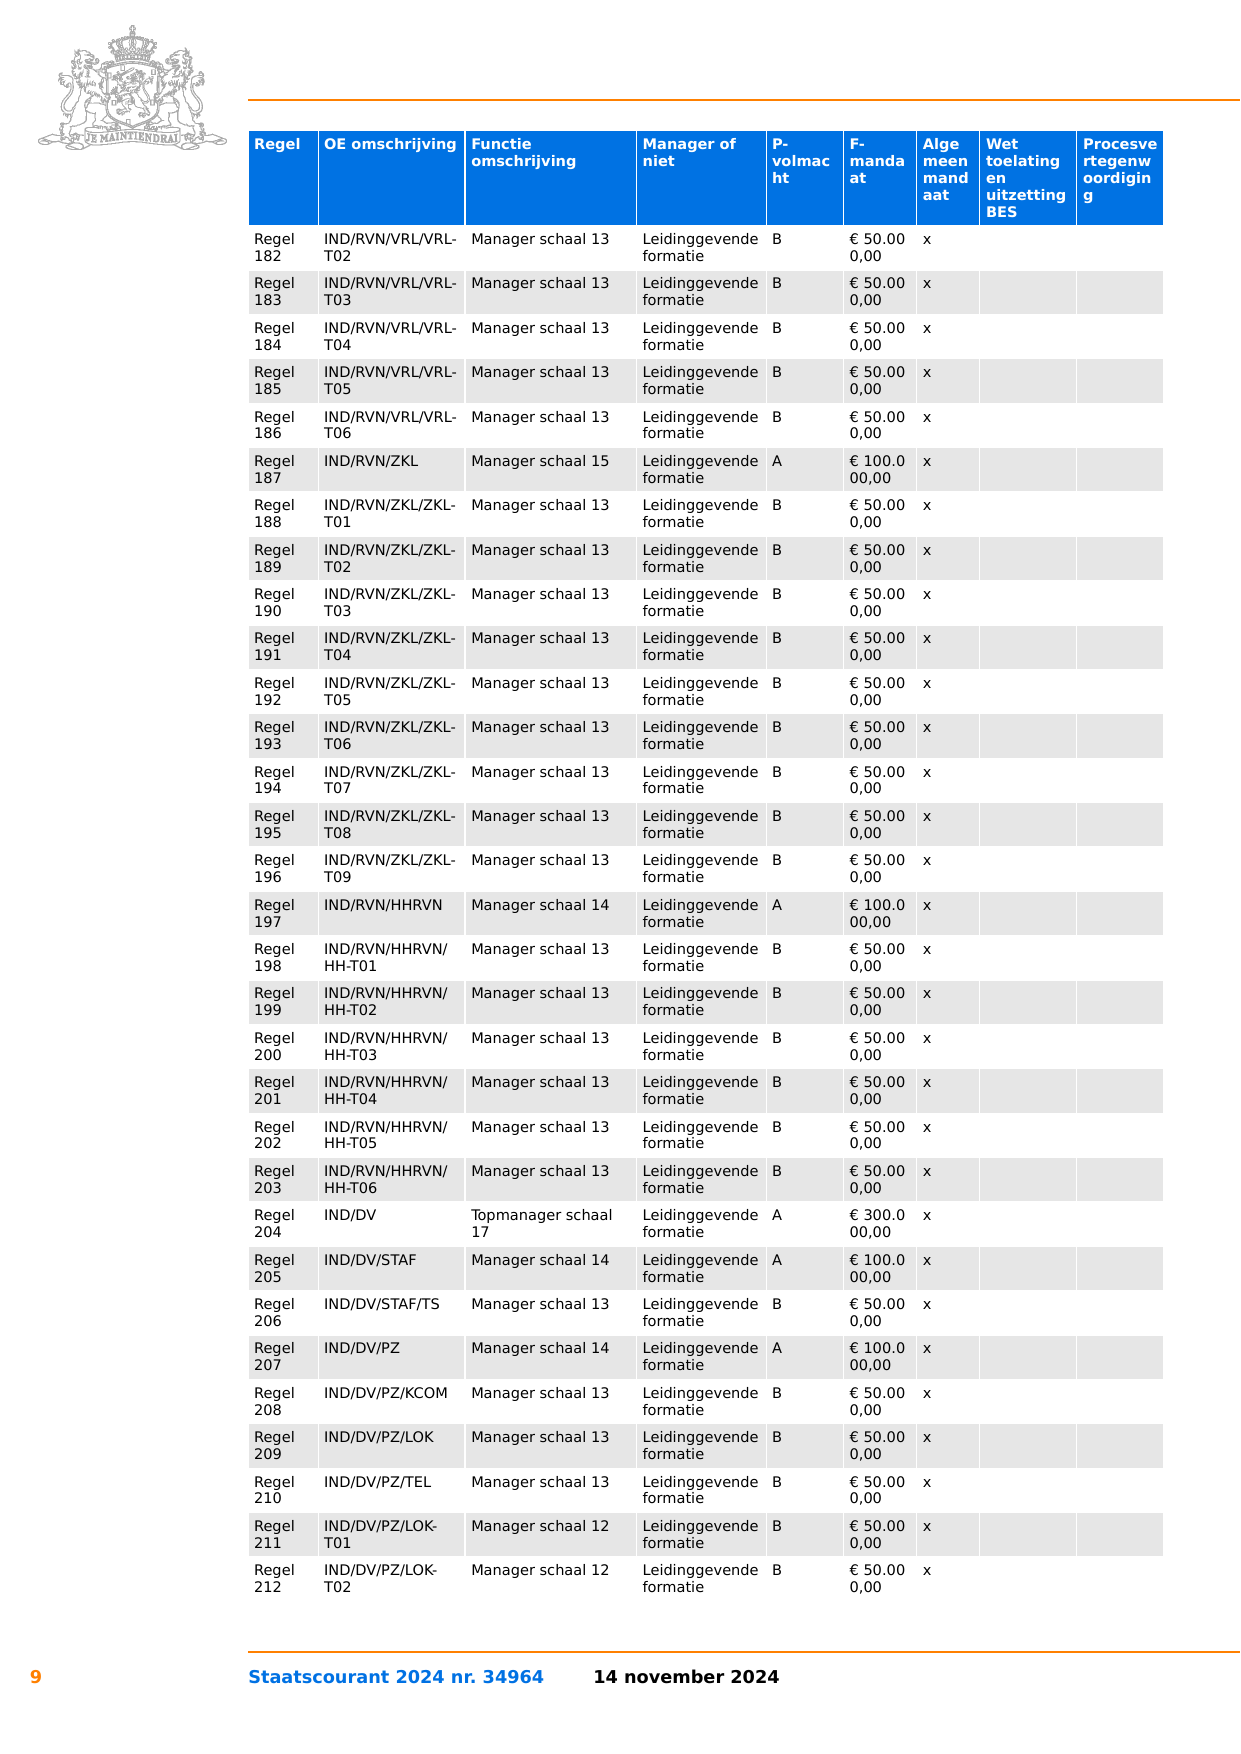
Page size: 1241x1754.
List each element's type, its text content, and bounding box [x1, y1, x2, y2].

table_cell Manager schaal 13 [466, 1069, 636, 1113]
table_cell IND/RVN/VRL/VRL-T03 [319, 271, 464, 314]
table_cell Manager schaal 13 [466, 936, 636, 979]
table_cell € 50.000,00 [844, 1424, 916, 1468]
table_cell Regel 197 [249, 892, 318, 935]
table_cell Regel 189 [249, 537, 318, 580]
table_cell Regel 210 [249, 1469, 318, 1512]
table_cell [1077, 848, 1163, 891]
table_cell € 50.000,00 [844, 581, 916, 624]
table_cell IND/RVN/ZKL/ZKL-T09 [319, 848, 464, 891]
table_cell € 50.000,00 [844, 537, 916, 580]
table_cell x [917, 493, 979, 536]
table_cell [980, 1069, 1076, 1113]
table_cell B [767, 803, 843, 846]
table_cell B [767, 537, 843, 580]
table_cell Leidinggevende formatie [637, 670, 766, 713]
table_cell € 50.000,00 [844, 1158, 916, 1201]
table_cell x [917, 581, 979, 624]
table_cell [980, 981, 1076, 1024]
table_cell IND/RVN/VRL/VRL-T04 [319, 315, 464, 358]
table_cell € 50.000,00 [844, 493, 916, 536]
table_cell [1077, 581, 1163, 624]
table_cell x [917, 448, 979, 491]
table_cell Manager schaal 13 [466, 1424, 636, 1468]
table_cell [980, 1291, 1076, 1334]
table_cell [1077, 1513, 1163, 1556]
table_cell B [767, 1291, 843, 1334]
table_cell € 50.000,00 [844, 626, 916, 669]
table_cell [1077, 1558, 1163, 1601]
table_cell IND/RVN/ZKL/ZKL-T04 [319, 626, 464, 669]
table_cell B [767, 1469, 843, 1512]
table_cell [1077, 1203, 1163, 1246]
table_cell IND/DV/PZ [319, 1336, 464, 1379]
table_cell [1077, 1158, 1163, 1201]
table_cell x [917, 359, 979, 403]
table_cell [980, 1203, 1076, 1246]
table_cell € 50.000,00 [844, 981, 916, 1024]
table_cell Leidinggevende formatie [637, 359, 766, 403]
table_cell A [767, 892, 843, 935]
table_cell € 50.000,00 [844, 315, 916, 358]
table_cell B [767, 581, 843, 624]
table_cell [1077, 1469, 1163, 1512]
table_cell Manager schaal 13 [466, 581, 636, 624]
table_cell IND/RVN/HHRVN/HH-T04 [319, 1069, 464, 1113]
table_cell Manager schaal 13 [466, 626, 636, 669]
table_cell Manager schaal 13 [466, 1158, 636, 1201]
table_cell Leidinggevende formatie [637, 1203, 766, 1246]
table_cell Regel 196 [249, 848, 318, 891]
table_cell [980, 1513, 1076, 1556]
table_cell [1077, 271, 1163, 314]
table_cell € 100.000,00 [844, 1336, 916, 1379]
table_cell [980, 1558, 1076, 1601]
table_cell Manager schaal 12 [466, 1513, 636, 1556]
table_cell A [767, 1247, 843, 1290]
table_cell x [917, 1558, 979, 1601]
table_cell Regel 208 [249, 1380, 318, 1423]
table_cell x [917, 1069, 979, 1113]
table_cell IND/RVN/ZKL/ZKL-T08 [319, 803, 464, 846]
table_cell € 50.000,00 [844, 759, 916, 802]
table_cell [980, 448, 1076, 491]
table_cell x [917, 404, 979, 447]
table_cell [1077, 626, 1163, 669]
table_cell Manager schaal 14 [466, 1247, 636, 1290]
table_cell Regel 188 [249, 493, 318, 536]
table_cell IND/RVN/ZKL/ZKL-T02 [319, 537, 464, 580]
table_cell x [917, 803, 979, 846]
table_cell Leidinggevende formatie [637, 1114, 766, 1157]
table_cell [1077, 315, 1163, 358]
table_cell x [917, 936, 979, 979]
table_cell Manager schaal 13 [466, 315, 636, 358]
table_cell [980, 936, 1076, 979]
table_cell A [767, 448, 843, 491]
table_cell Manager schaal 13 [466, 359, 636, 403]
table_cell [980, 1336, 1076, 1379]
table_cell x [917, 315, 979, 358]
table_cell € 50.000,00 [844, 1513, 916, 1556]
table_cell IND/DV/PZ/LOK [319, 1424, 464, 1468]
table_cell € 50.000,00 [844, 1069, 916, 1113]
table_cell Regel 205 [249, 1247, 318, 1290]
table_cell [980, 1158, 1076, 1201]
table_cell Manager schaal 13 [466, 1291, 636, 1334]
table_cell [980, 626, 1076, 669]
table_cell [980, 803, 1076, 846]
table_cell Regel 190 [249, 581, 318, 624]
table_cell Leidinggevende formatie [637, 1158, 766, 1201]
table_cell € 50.000,00 [844, 936, 916, 979]
table_cell [1077, 670, 1163, 713]
table_cell [980, 670, 1076, 713]
table_cell Manager schaal 13 [466, 1025, 636, 1068]
table_cell x [917, 892, 979, 935]
table_cell Regel 182 [249, 226, 318, 269]
table_cell [980, 404, 1076, 447]
table_cell [980, 892, 1076, 935]
table_cell x [917, 226, 979, 269]
table_cell Manager schaal 13 [466, 759, 636, 802]
table_cell [1077, 448, 1163, 491]
table_cell [1077, 493, 1163, 536]
table_cell B [767, 714, 843, 758]
table_cell [1077, 537, 1163, 580]
table_cell € 50.000,00 [844, 1558, 916, 1601]
table_cell B [767, 1114, 843, 1157]
table_cell Manager schaal 12 [466, 1558, 636, 1601]
table_cell € 50.000,00 [844, 848, 916, 891]
table_cell Leidinggevende formatie [637, 537, 766, 580]
table_cell Regel 186 [249, 404, 318, 447]
table_cell Leidinggevende formatie [637, 404, 766, 447]
table_cell [1077, 936, 1163, 979]
table_cell [1077, 714, 1163, 758]
table_cell € 50.000,00 [844, 1380, 916, 1423]
table_cell B [767, 848, 843, 891]
table_cell [980, 1114, 1076, 1157]
table_cell Leidinggevende formatie [637, 714, 766, 758]
table_cell [980, 1380, 1076, 1423]
table_cell IND/DV/PZ/TEL [319, 1469, 464, 1512]
table_cell x [917, 1336, 979, 1379]
table_cell B [767, 1025, 843, 1068]
table_cell B [767, 1158, 843, 1201]
table_cell Leidinggevende formatie [637, 848, 766, 891]
table_cell A [767, 1203, 843, 1246]
table_cell B [767, 1513, 843, 1556]
table_cell Manager schaal 13 [466, 226, 636, 269]
table_cell B [767, 1558, 843, 1601]
table_cell x [917, 1424, 979, 1468]
table_cell Leidinggevende formatie [637, 1469, 766, 1512]
table_cell Regel 192 [249, 670, 318, 713]
table_cell Leidinggevende formatie [637, 315, 766, 358]
table_cell IND/RVN/HHRVN/HH-T05 [319, 1114, 464, 1157]
table_cell Regel 204 [249, 1203, 318, 1246]
table_cell Manager schaal 13 [466, 493, 636, 536]
table_cell x [917, 1469, 979, 1512]
table_cell Leidinggevende formatie [637, 803, 766, 846]
table_cell Manager schaal 13 [466, 981, 636, 1024]
table_cell Leidinggevende formatie [637, 271, 766, 314]
table_cell € 50.000,00 [844, 1291, 916, 1334]
table_cell [980, 537, 1076, 580]
table_cell x [917, 1291, 979, 1334]
table_cell Regel 199 [249, 981, 318, 1024]
table_cell B [767, 1069, 843, 1113]
table_cell € 50.000,00 [844, 670, 916, 713]
table_cell IND/RVN/ZKL/ZKL-T03 [319, 581, 464, 624]
table_cell [1077, 359, 1163, 403]
table_cell IND/RVN/HHRVN [319, 892, 464, 935]
table_cell B [767, 226, 843, 269]
table_cell x [917, 714, 979, 758]
table_cell Manager schaal 13 [466, 714, 636, 758]
table_cell Regel 209 [249, 1424, 318, 1468]
table_cell B [767, 359, 843, 403]
table_cell Leidinggevende formatie [637, 1025, 766, 1068]
table_cell [980, 1247, 1076, 1290]
table_cell IND/DV/PZ/LOK-T02 [319, 1558, 464, 1601]
table_cell x [917, 670, 979, 713]
table_cell [980, 1025, 1076, 1068]
table_header OE omschrijving [319, 131, 464, 225]
table_cell x [917, 848, 979, 891]
table_cell x [917, 537, 979, 580]
table_cell € 100.000,00 [844, 448, 916, 491]
table_cell [980, 1469, 1076, 1512]
table_cell IND/RVN/HHRVN/HH-T03 [319, 1025, 464, 1068]
table_cell Leidinggevende formatie [637, 1069, 766, 1113]
table_cell B [767, 493, 843, 536]
table_header Regel [249, 131, 318, 225]
table_cell B [767, 1424, 843, 1468]
table_cell Regel 191 [249, 626, 318, 669]
table_cell Manager schaal 13 [466, 670, 636, 713]
table_cell Leidinggevende formatie [637, 1291, 766, 1334]
table_cell € 50.000,00 [844, 803, 916, 846]
table_cell [980, 714, 1076, 758]
table_cell [1077, 1291, 1163, 1334]
table_cell x [917, 1380, 979, 1423]
table_cell IND/RVN/ZKL [319, 448, 464, 491]
table_cell [1077, 1336, 1163, 1379]
table_cell [1077, 226, 1163, 269]
table_cell Leidinggevende formatie [637, 1336, 766, 1379]
table_cell IND/RVN/ZKL/ZKL-T07 [319, 759, 464, 802]
table_cell Regel 187 [249, 448, 318, 491]
picture [38, 25, 227, 150]
table_cell Manager schaal 13 [466, 1114, 636, 1157]
table_header Wet toelating en uitzetting BES [980, 131, 1076, 225]
table_cell x [917, 1025, 979, 1068]
table_cell Regel 195 [249, 803, 318, 846]
table_cell IND/RVN/ZKL/ZKL-T05 [319, 670, 464, 713]
table_cell Manager schaal 15 [466, 448, 636, 491]
table_cell € 50.000,00 [844, 226, 916, 269]
table_cell € 50.000,00 [844, 404, 916, 447]
table_cell Leidinggevende formatie [637, 1247, 766, 1290]
table_cell Regel 212 [249, 1558, 318, 1601]
table_cell Regel 185 [249, 359, 318, 403]
table_cell [980, 493, 1076, 536]
table_cell IND/RVN/VRL/VRL-T02 [319, 226, 464, 269]
table_cell Leidinggevende formatie [637, 1424, 766, 1468]
table_cell Manager schaal 13 [466, 271, 636, 314]
table_header Procesvertegenwoordiging [1077, 131, 1163, 225]
table_cell Regel 198 [249, 936, 318, 979]
table_cell B [767, 404, 843, 447]
table_cell Leidinggevende formatie [637, 1513, 766, 1556]
table_cell Regel 201 [249, 1069, 318, 1113]
table_cell € 100.000,00 [844, 1247, 916, 1290]
table_cell x [917, 1203, 979, 1246]
table_cell IND/RVN/VRL/VRL-T06 [319, 404, 464, 447]
table_cell [1077, 404, 1163, 447]
table_cell B [767, 670, 843, 713]
table_cell IND/DV/STAF/TS [319, 1291, 464, 1334]
table_cell Manager schaal 14 [466, 892, 636, 935]
table_cell IND/RVN/VRL/VRL-T05 [319, 359, 464, 403]
table_cell € 50.000,00 [844, 714, 916, 758]
table_cell [1077, 1069, 1163, 1113]
table_cell x [917, 1114, 979, 1157]
table_header Functie omschrijving [466, 131, 636, 225]
table_cell A [767, 1336, 843, 1379]
table_cell Regel 200 [249, 1025, 318, 1068]
table_cell Regel 211 [249, 1513, 318, 1556]
table_cell € 50.000,00 [844, 1114, 916, 1157]
table_cell Regel 203 [249, 1158, 318, 1201]
table_cell IND/DV [319, 1203, 464, 1246]
table_cell € 300.000,00 [844, 1203, 916, 1246]
table_cell [1077, 1247, 1163, 1290]
table_cell € 50.000,00 [844, 1025, 916, 1068]
table_cell Manager schaal 13 [466, 1380, 636, 1423]
table_cell IND/RVN/HHRVN/HH-T06 [319, 1158, 464, 1201]
table_cell Regel 202 [249, 1114, 318, 1157]
table_cell Regel 183 [249, 271, 318, 314]
table_cell IND/DV/STAF [319, 1247, 464, 1290]
table_cell IND/RVN/ZKL/ZKL-T06 [319, 714, 464, 758]
table_cell Regel 193 [249, 714, 318, 758]
table_cell Manager schaal 13 [466, 1469, 636, 1512]
table_cell [980, 581, 1076, 624]
table_cell Leidinggevende formatie [637, 581, 766, 624]
table_cell IND/RVN/HHRVN/HH-T01 [319, 936, 464, 979]
table_cell Manager schaal 14 [466, 1336, 636, 1379]
table_cell IND/DV/PZ/KCOM [319, 1380, 464, 1423]
table_cell B [767, 271, 843, 314]
table_cell Topmanager schaal 17 [466, 1203, 636, 1246]
table_cell [1077, 1114, 1163, 1157]
table_cell IND/DV/PZ/LOK-T01 [319, 1513, 464, 1556]
table_cell [980, 271, 1076, 314]
table_cell Leidinggevende formatie [637, 759, 766, 802]
table_cell x [917, 1513, 979, 1556]
table_cell [1077, 892, 1163, 935]
table_cell Leidinggevende formatie [637, 981, 766, 1024]
table_cell € 100.000,00 [844, 892, 916, 935]
table_cell Regel 194 [249, 759, 318, 802]
table_cell [980, 759, 1076, 802]
table_cell Regel 207 [249, 1336, 318, 1379]
table_cell Manager schaal 13 [466, 803, 636, 846]
table_cell Regel 206 [249, 1291, 318, 1334]
table_cell [1077, 803, 1163, 846]
table_cell x [917, 1247, 979, 1290]
table_cell Leidinggevende formatie [637, 1380, 766, 1423]
table_cell x [917, 626, 979, 669]
table_cell [1077, 1424, 1163, 1468]
table_cell x [917, 981, 979, 1024]
table_cell € 50.000,00 [844, 271, 916, 314]
table_cell IND/RVN/HHRVN/HH-T02 [319, 981, 464, 1024]
table_cell [980, 359, 1076, 403]
table_cell IND/RVN/ZKL/ZKL-T01 [319, 493, 464, 536]
table_cell Leidinggevende formatie [637, 493, 766, 536]
table_header F-mandaat [844, 131, 916, 225]
table_cell x [917, 271, 979, 314]
table_cell Leidinggevende formatie [637, 448, 766, 491]
table_cell [1077, 1380, 1163, 1423]
table_cell x [917, 759, 979, 802]
table_cell Manager schaal 13 [466, 537, 636, 580]
table_cell [1077, 1025, 1163, 1068]
table_cell x [917, 1158, 979, 1201]
table_cell [980, 315, 1076, 358]
table_cell Regel 184 [249, 315, 318, 358]
table_cell B [767, 936, 843, 979]
table_cell B [767, 626, 843, 669]
table_cell [980, 1424, 1076, 1468]
table_cell Leidinggevende formatie [637, 226, 766, 269]
table_cell Leidinggevende formatie [637, 936, 766, 979]
table_cell B [767, 1380, 843, 1423]
table_cell [980, 226, 1076, 269]
table_header Manager of niet [637, 131, 766, 225]
table_header P-volmacht [767, 131, 843, 225]
table_cell Manager schaal 13 [466, 404, 636, 447]
table_cell [1077, 759, 1163, 802]
table_cell € 50.000,00 [844, 359, 916, 403]
table_header Algemeen mandaat [917, 131, 979, 225]
table_cell B [767, 981, 843, 1024]
table_cell Leidinggevende formatie [637, 626, 766, 669]
table_cell Leidinggevende formatie [637, 892, 766, 935]
table_cell [1077, 981, 1163, 1024]
table_cell € 50.000,00 [844, 1469, 916, 1512]
table_cell B [767, 759, 843, 802]
table_cell Leidinggevende formatie [637, 1558, 766, 1601]
table_cell B [767, 315, 843, 358]
table_cell [980, 848, 1076, 891]
table_cell Manager schaal 13 [466, 848, 636, 891]
